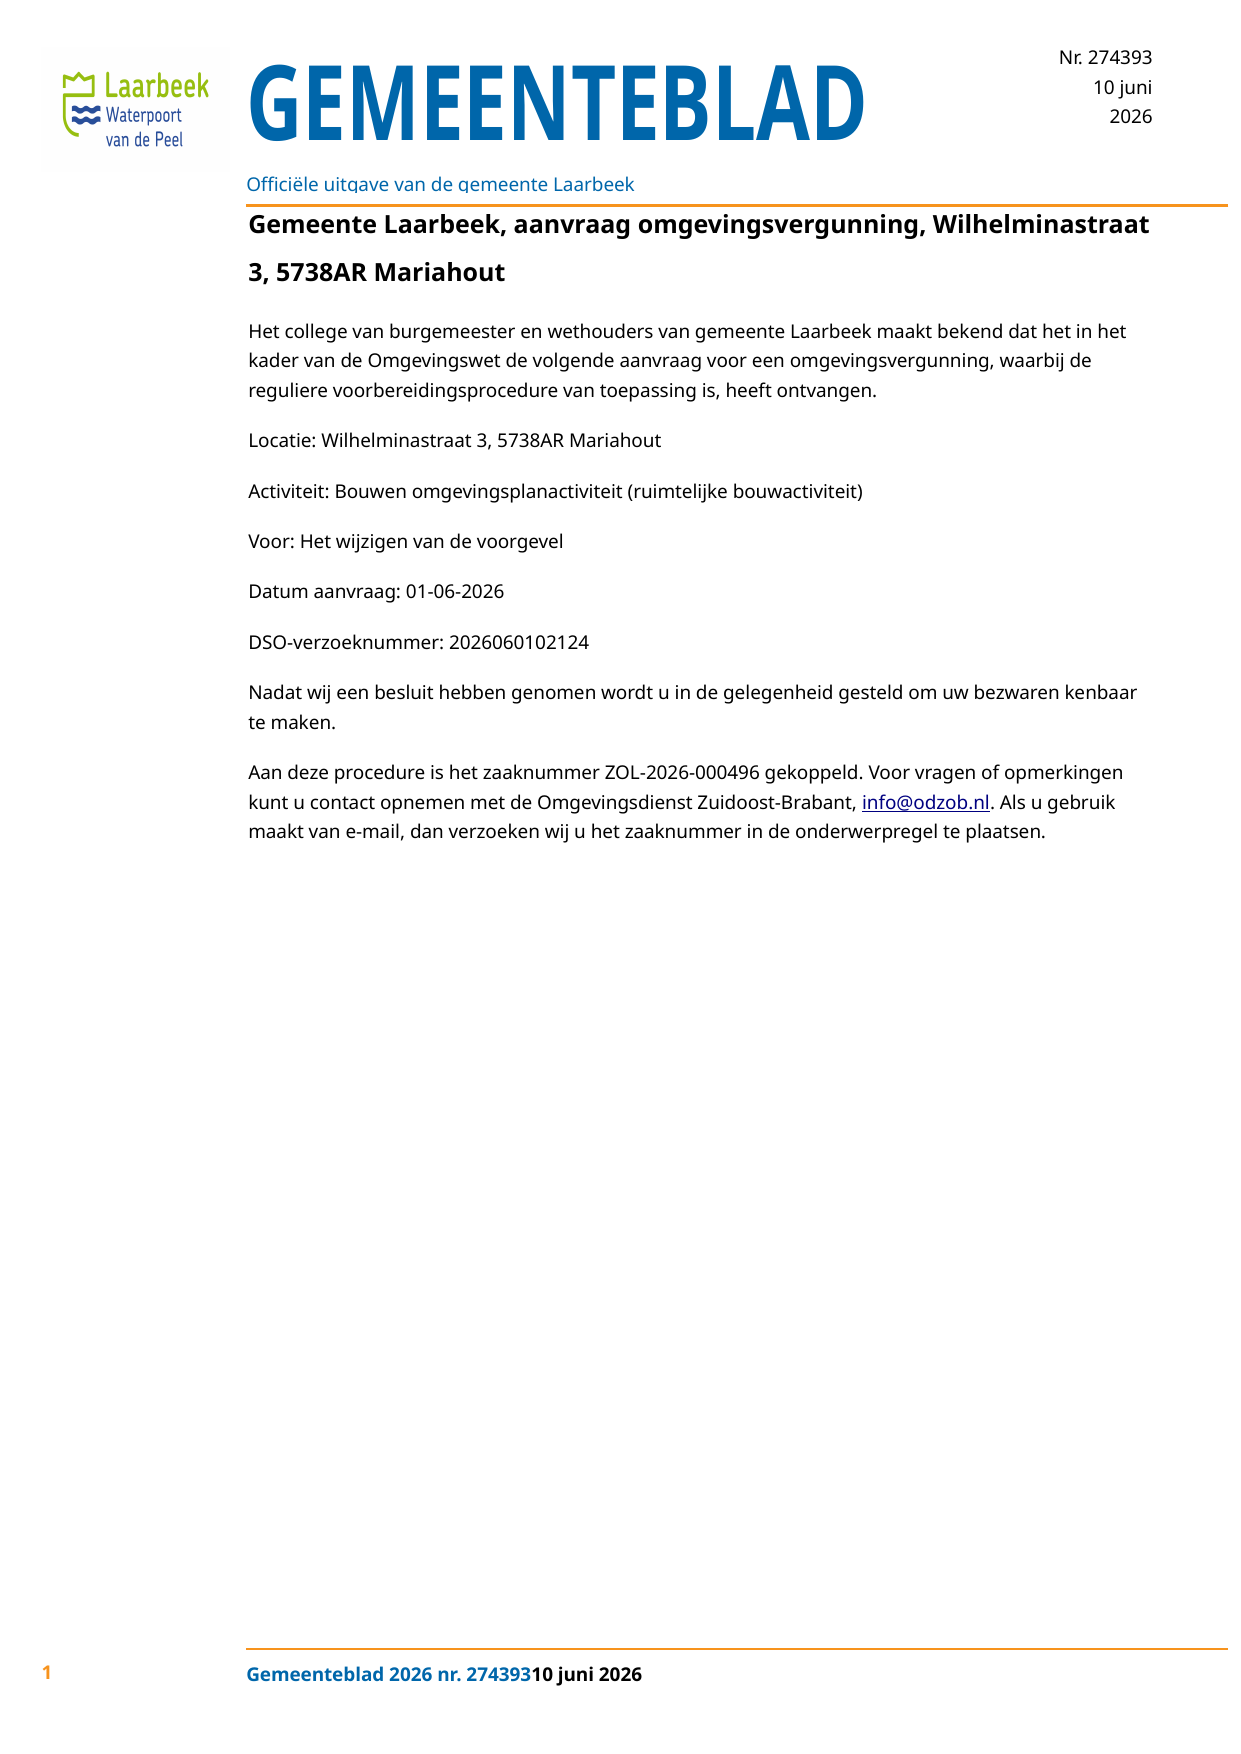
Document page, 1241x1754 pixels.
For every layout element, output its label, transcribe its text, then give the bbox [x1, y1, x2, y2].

text Het college van burgemeester en wethouders van gemeente Laarbeek maakt bekend dat het in het kader van de Omgevingswet de volgende aanvraag voor een omgevingsvergunning, waarbij de reguliere voorbereidingsprocedure van toepassing is, heeft ontvangen. [248, 318, 1152, 403]
text Activiteit: Bouwen omgevingsplanactiviteit (ruimtelijke bouwactiviteit) [248, 478, 1152, 504]
text Gemeente Laarbeek, aanvraag omgevingsvergunning, Wilhelminastraat 3, 5738AR Mariahout [248, 207, 1152, 288]
text Voor: Het wijzigen van de voorgevel [248, 528, 1152, 554]
text Aan deze procedure is het zaaknummer ZOL-2026-000496 gekoppeld. Voor vragen of opmerkingen kunt u contact opnemen met de Omgevingsdienst Zuidoost-Brabant, info@odzob.nl. Als u gebruik maakt van e-mail, dan verzoeken wij u het zaaknummer in de onderwerpregel te plaatsen. [248, 759, 1152, 844]
text Nadat wij een besluit hebben genomen wordt u in de gelegenheid gesteld om uw bezwaren kenbaar te maken. [248, 679, 1152, 735]
text Locatie: Wilhelminastraat 3, 5738AR Mariahout [248, 427, 1152, 453]
picture [41, 47, 231, 172]
text DSO-verzoeknummer: 2026060102124 [248, 629, 1152, 655]
text Datum aanvraag: 01-06-2026 [248, 579, 1152, 604]
